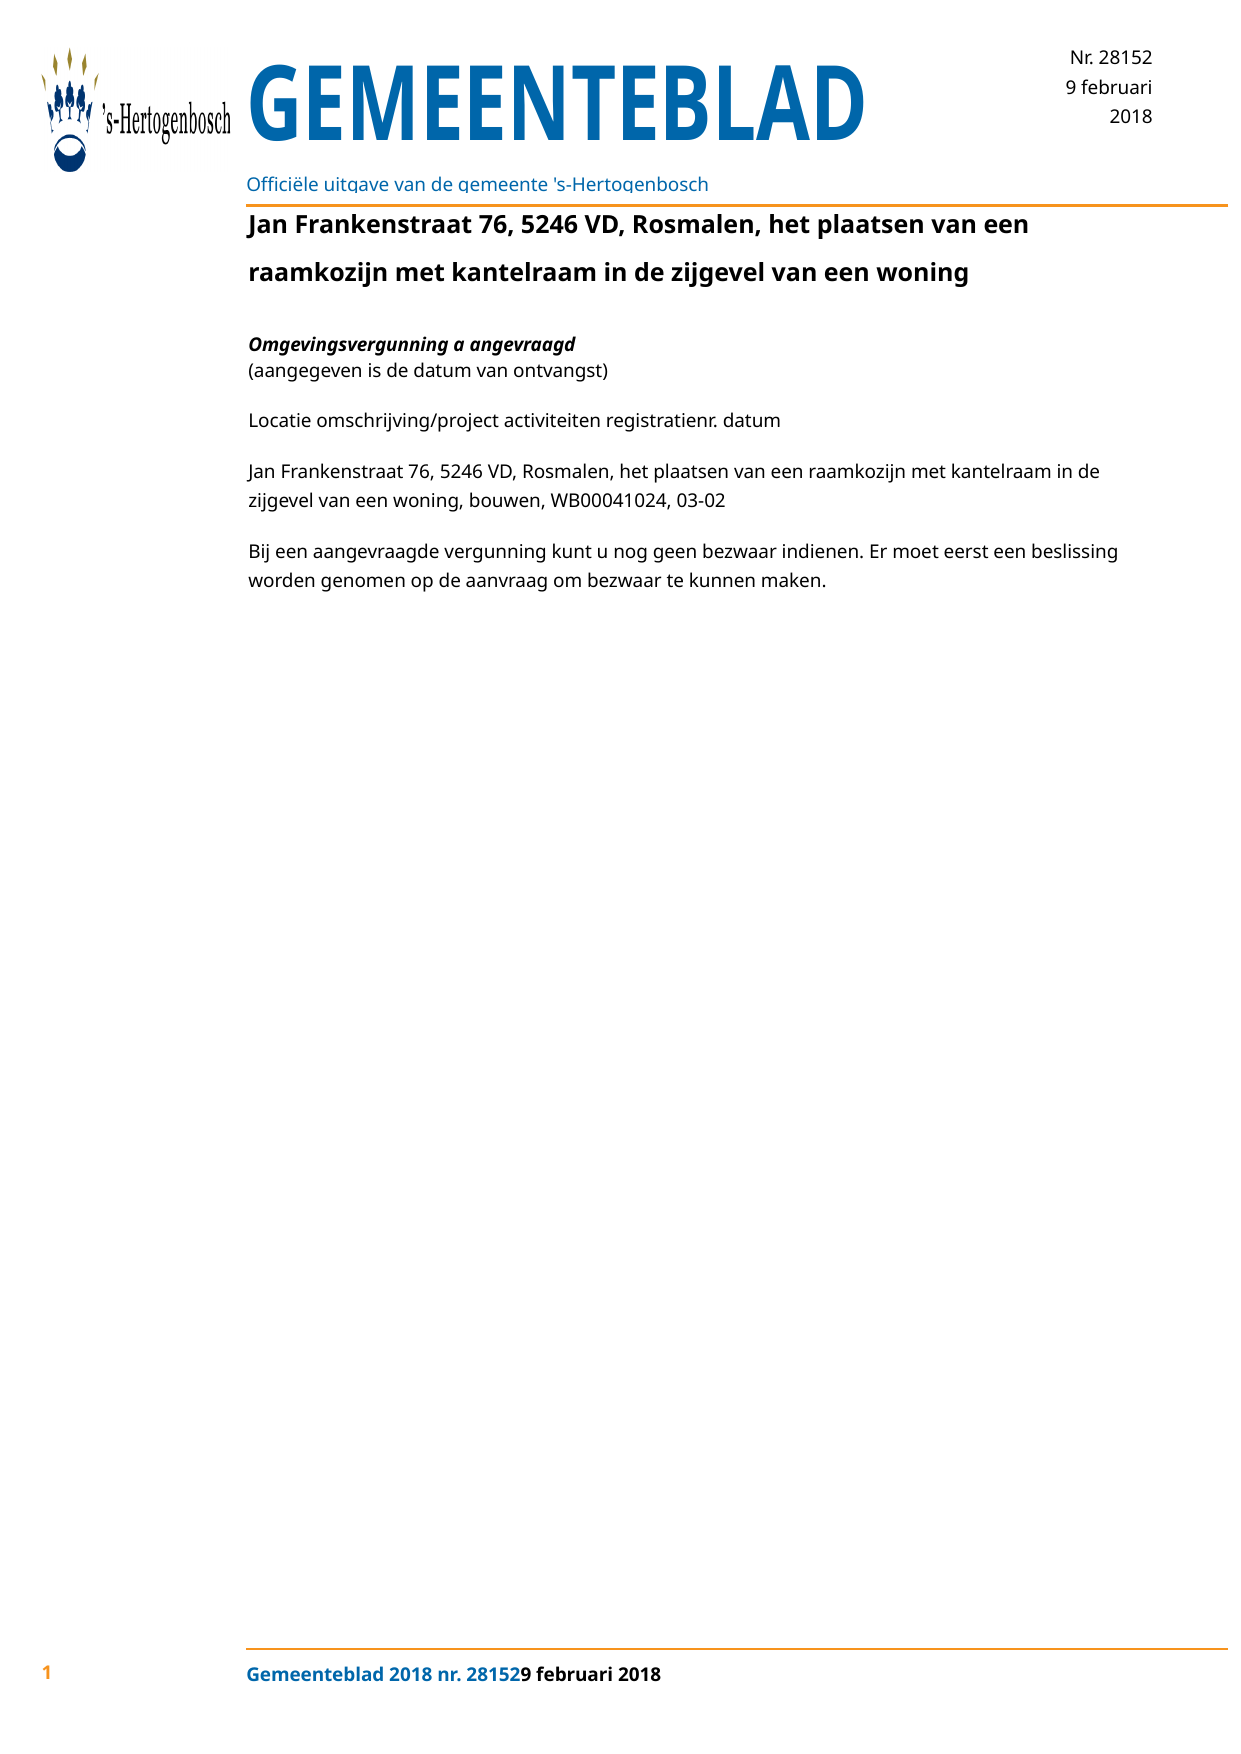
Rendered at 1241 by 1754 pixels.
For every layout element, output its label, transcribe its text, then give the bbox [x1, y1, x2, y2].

text Jan Frankenstraat 76, 5246 VD, Rosmalen, het plaatsen van een raamkozijn met kantelraam in de zijgevel van een woning [248, 207, 1152, 288]
text (aangegeven is de datum van ontvangst) [248, 357, 1152, 383]
picture [41, 47, 231, 172]
text Omgevingsvergunning a angevraagd [248, 331, 1152, 357]
text Bij een aangevraagde vergunning kunt u nog geen bezwaar indienen. Er moet eerst een beslissing worden genomen op de aanvraag om bezwaar te kunnen maken. [248, 538, 1152, 593]
text Jan Frankenstraat 76, 5246 VD, Rosmalen, het plaatsen van een raamkozijn met kantelraam in de zijgevel van een woning, bouwen, WB00041024, 03-02 [248, 458, 1152, 513]
text Locatie omschrijving/project activiteiten registratienr. datum [248, 408, 1152, 433]
